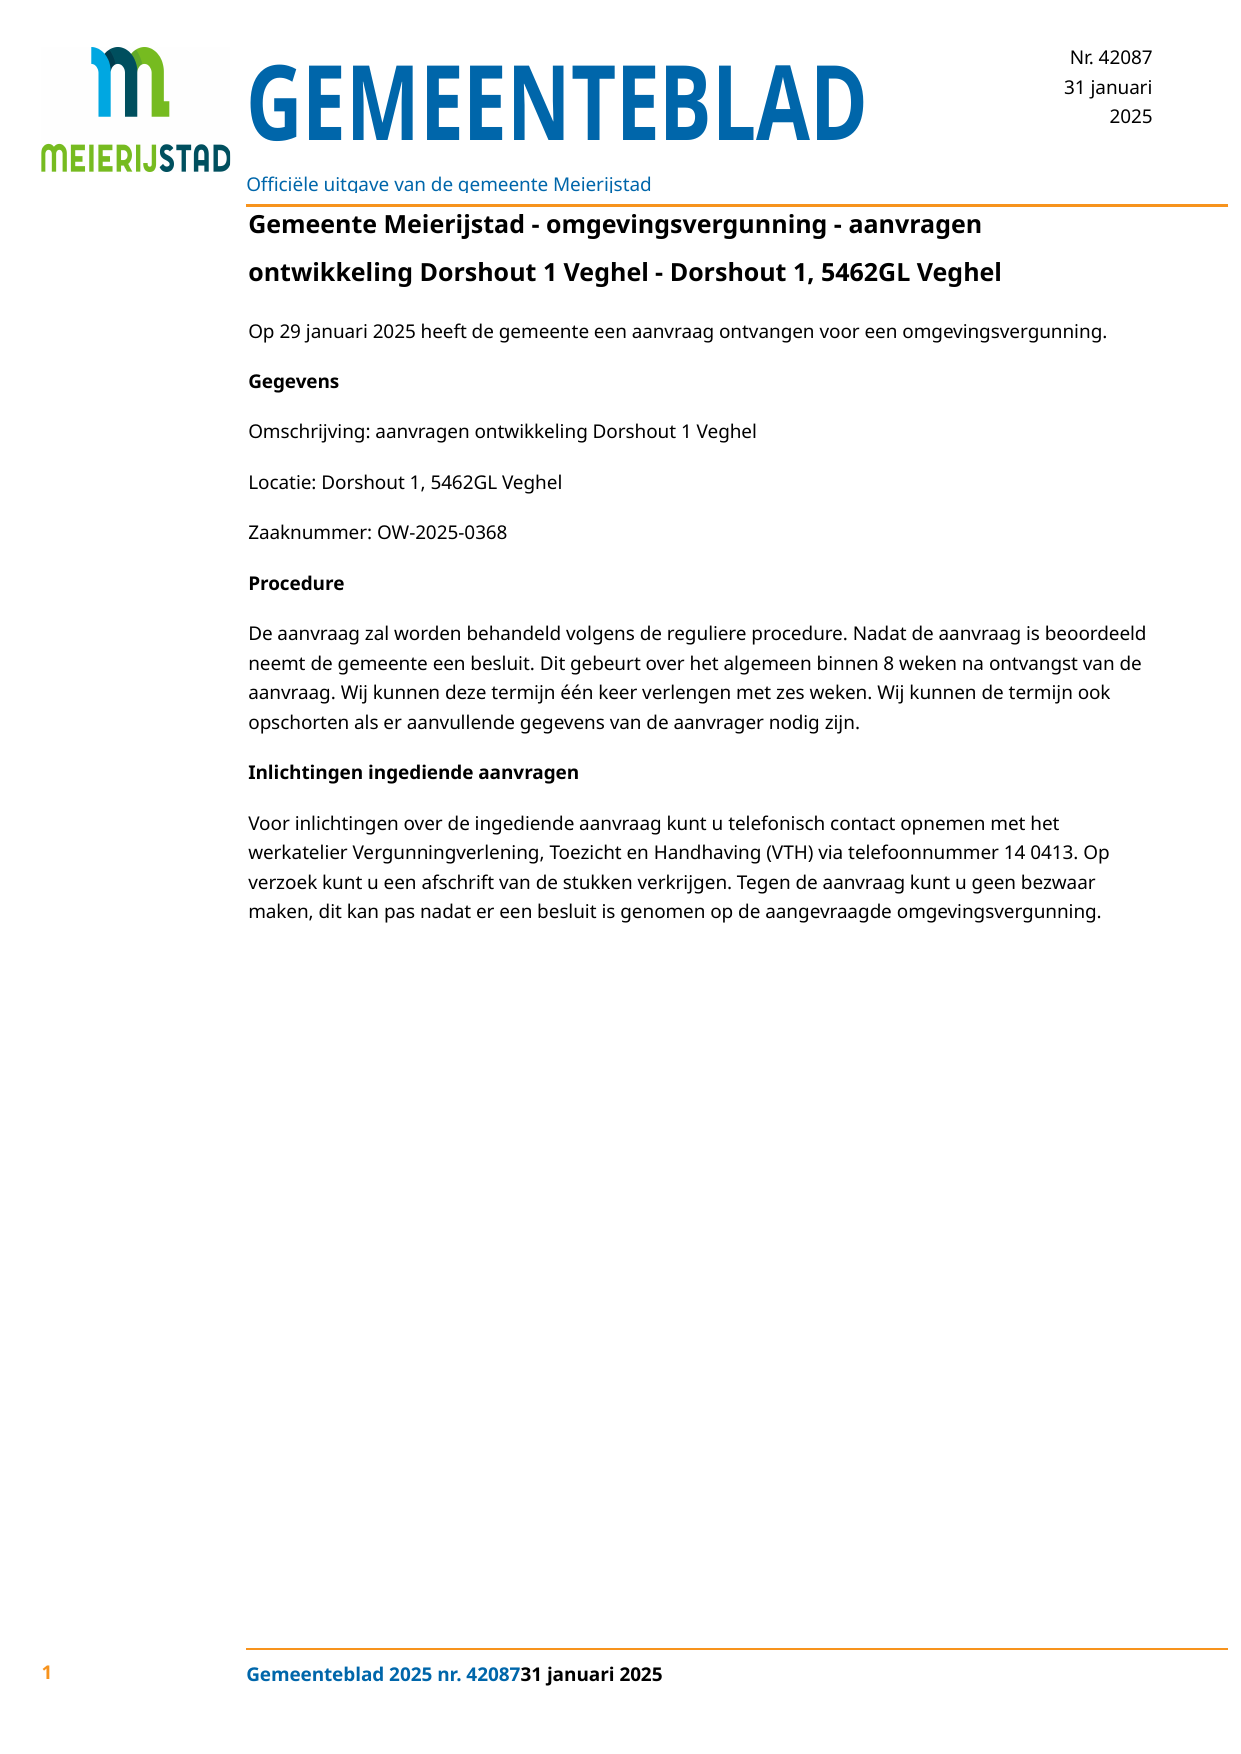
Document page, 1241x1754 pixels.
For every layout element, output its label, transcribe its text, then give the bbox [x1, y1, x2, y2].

text Procedure [248, 570, 1152, 596]
picture [41, 47, 231, 172]
text Gegevens [248, 368, 1152, 394]
text De aanvraag zal worden behandeld volgens de reguliere procedure. Nadat de aanvraag is beoordeeld neemt de gemeente een besluit. Dit gebeurt over het algemeen binnen 8 weken na ontvangst van de aanvraag. Wij kunnen deze termijn één keer verlengen met zes weken. Wij kunnen de termijn ook opschorten als er aanvullende gegevens van de aanvrager nodig zijn. [248, 620, 1152, 735]
text Locatie: Dorshout 1, 5462GL Veghel [248, 469, 1152, 495]
text Gemeente Meierijstad - omgevingsvergunning - aanvragen ontwikkeling Dorshout 1 Veghel - Dorshout 1, 5462GL Veghel [248, 207, 1152, 288]
text Inlichtingen ingediende aanvragen [248, 759, 1152, 785]
text Op 29 januari 2025 heeft de gemeente een aanvraag ontvangen voor een omgevingsvergunning. [248, 318, 1152, 344]
text Voor inlichtingen over de ingediende aanvraag kunt u telefonisch contact opnemen met het werkatelier Vergunningverlening, Toezicht en Handhaving (VTH) via telefoonnummer 14 0413. Op verzoek kunt u een afschrift van de stukken verkrijgen. Tegen de aanvraag kunt u geen bezwaar maken, dit kan pas nadat er een besluit is genomen op de aangevraagde omgevingsvergunning. [248, 810, 1152, 924]
text Zaaknummer: OW-2025-0368 [248, 519, 1152, 545]
text Omschrijving: aanvragen ontwikkeling Dorshout 1 Veghel [248, 419, 1152, 444]
